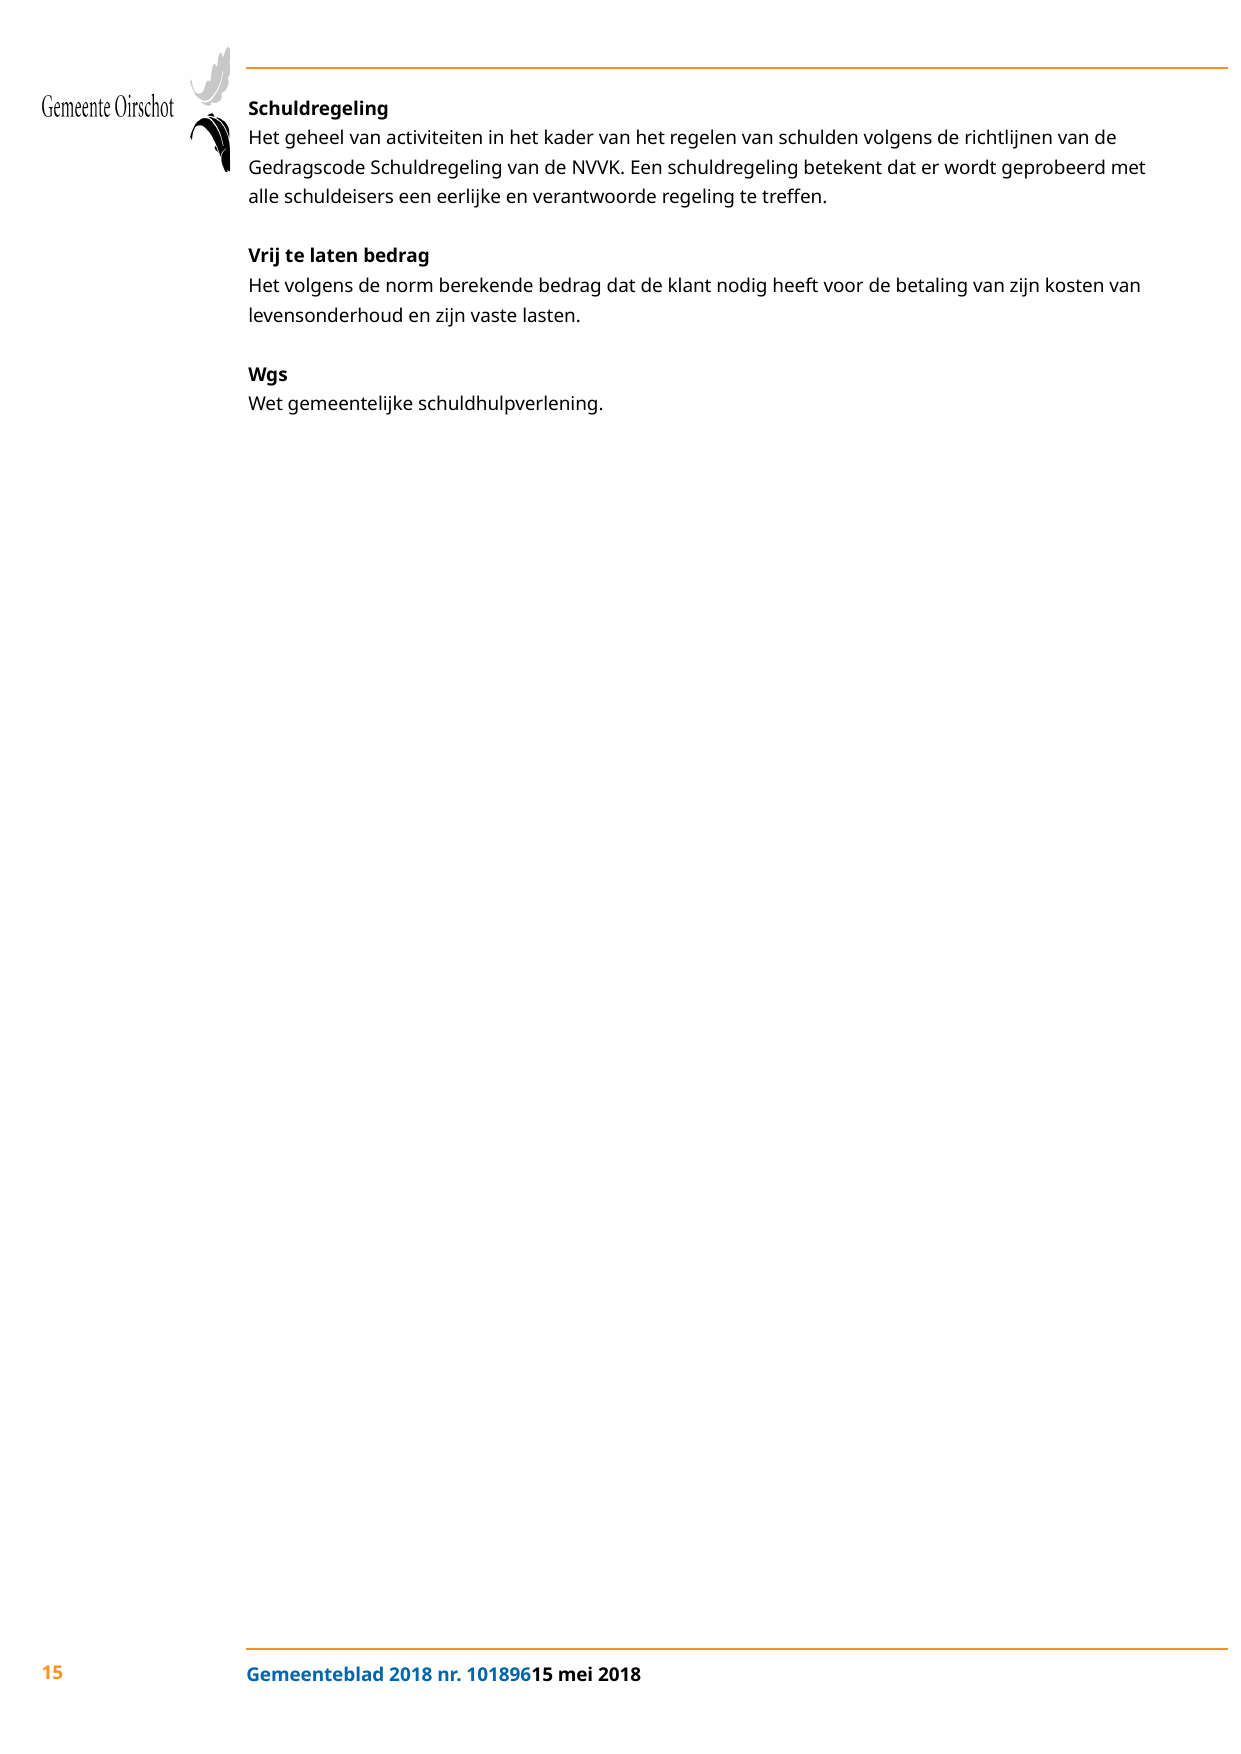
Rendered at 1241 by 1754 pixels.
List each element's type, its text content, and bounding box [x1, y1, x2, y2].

text Vrij te laten bedrag [248, 243, 1152, 268]
text Wgs [248, 361, 1152, 387]
text Wet gemeentelijke schuldhulpverlening. [248, 391, 1152, 416]
text Het geheel van activiteiten in het kader van het regelen van schulden volgens de richtlijnen van de Gedragscode Schuldregeling van de NVVK. Een schuldregeling betekent dat er wordt geprobeerd met alle schuldeisers een eerlijke en verantwoorde regeling te treffen. [248, 124, 1152, 209]
picture [41, 47, 231, 172]
text Het volgens de norm berekende bedrag dat de klant nodig heeft voor de betaling van zijn kosten van levensonderhoud en zijn vaste lasten. [248, 272, 1152, 328]
text Schuldregeling [248, 95, 1152, 121]
